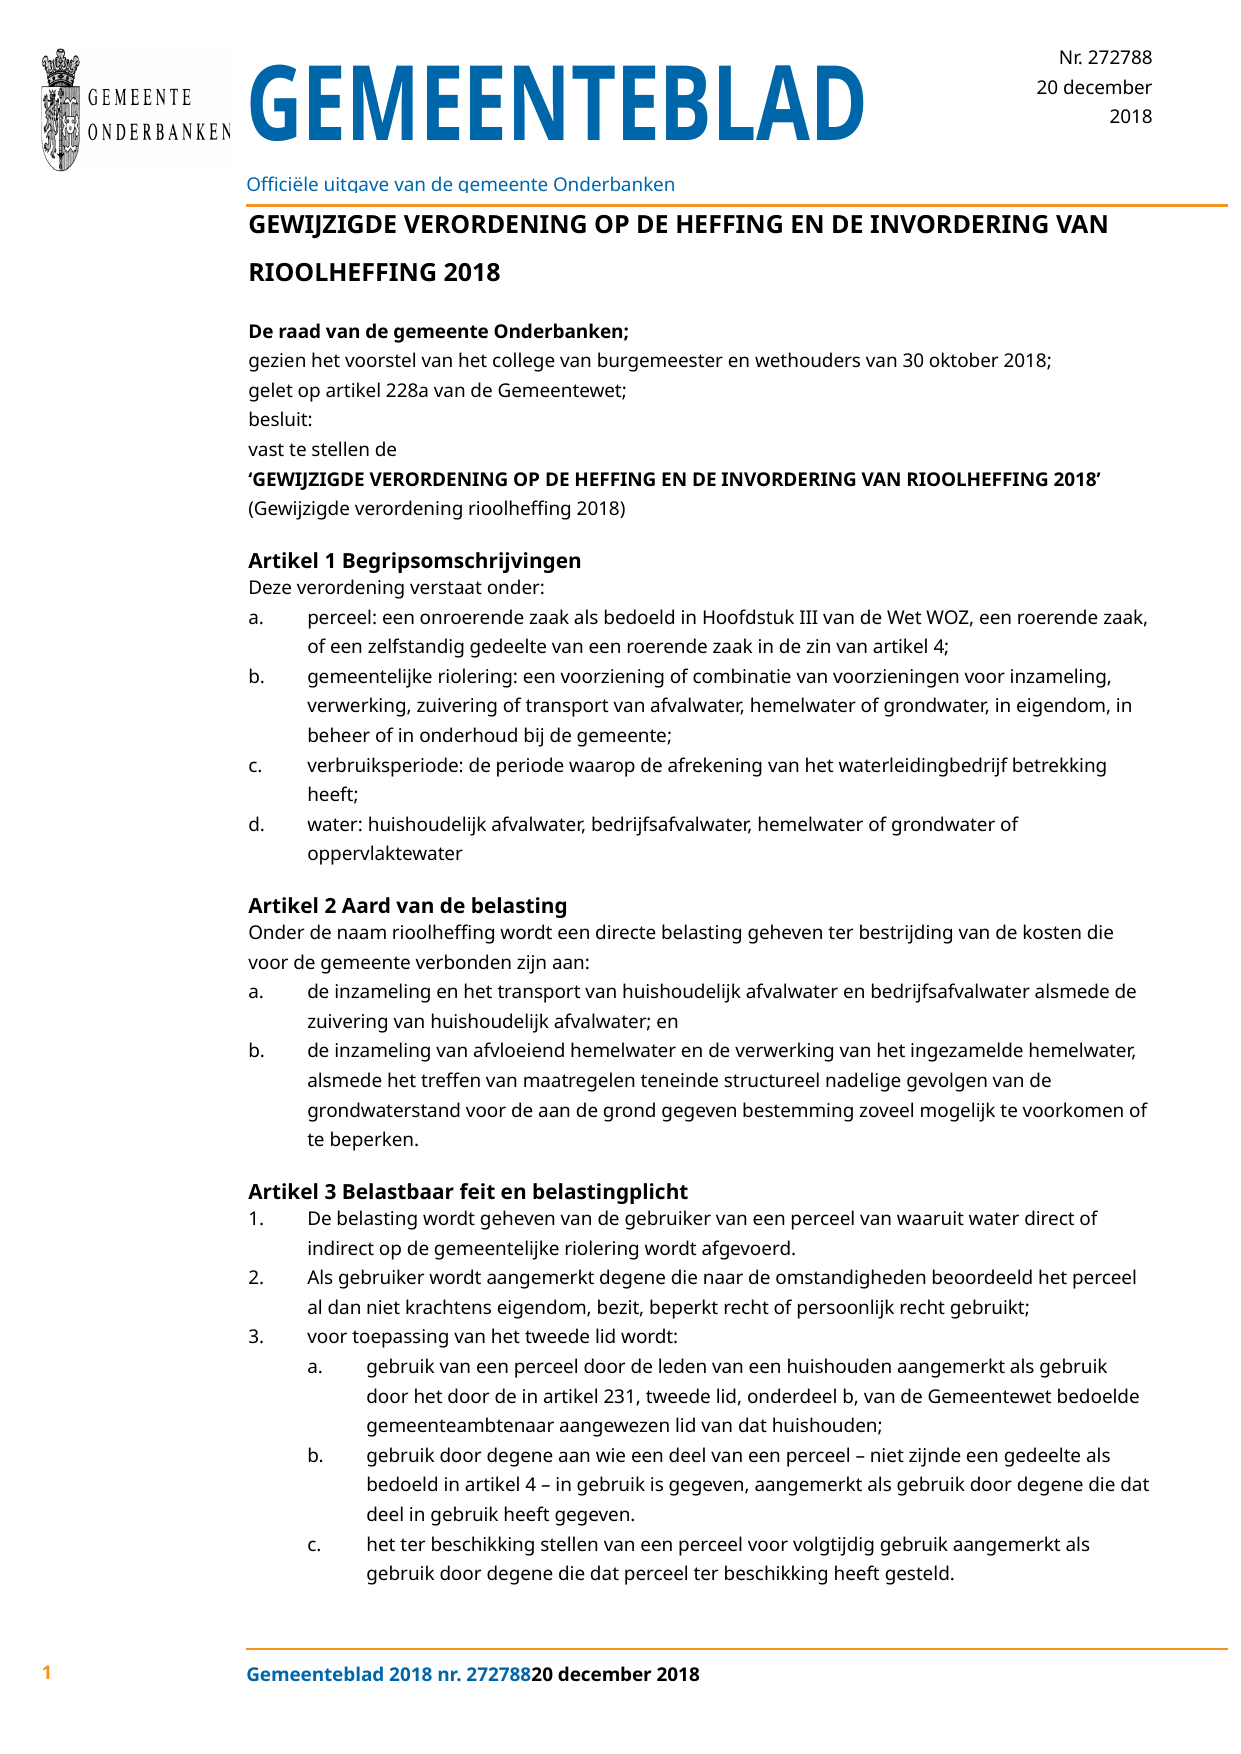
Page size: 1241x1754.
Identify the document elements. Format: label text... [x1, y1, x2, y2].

text De raad van de gemeente Onderbanken; [248, 318, 1152, 344]
text ‘GEWIJZIGDE VERORDENING OP DE HEFFING EN DE INVORDERING VAN RIOOLHEFFING 2018’ [248, 466, 1152, 492]
list De belasting wordt geheven van de gebruiker van een perceel van waaruit water direct of indirect op de gemeentelijke riolering wordt afgevoerd. [248, 1205, 1152, 1261]
text Onder de naam rioolheffing wordt een directe belasting geheven ter bestrijding van de kosten die voor de gemeente verbonden zijn aan: [248, 919, 1152, 975]
text vast te stellen de [248, 436, 1152, 462]
list water: huishoudelijk afvalwater, bedrijfsafvalwater, hemelwater of grondwater of oppervlaktewater [248, 811, 1152, 866]
list Als gebruiker wordt aangemerkt degene die naar de omstandigheden beoordeeld het perceel al dan niet krachtens eigendom, bezit, beperkt recht of persoonlijk recht gebruikt; [248, 1264, 1152, 1320]
list gebruik van een perceel door de leden van een huishouden aangemerkt als gebruik door het door de in artikel 231, tweede lid, onderdeel b, van de Gemeentewet bedoelde gemeenteambtenaar aangewezen lid van dat huishouden; [307, 1353, 1152, 1438]
text Artikel 3 Belastbaar feit en belastingplicht [248, 1177, 1152, 1205]
text besluit: [248, 407, 1152, 432]
text Artikel 2 Aard van de belasting [248, 891, 1152, 919]
text gezien het voorstel van het college van burgemeester en wethouders van 30 oktober 2018; [248, 347, 1152, 373]
text (Gewijzigde verordening rioolheffing 2018) [248, 495, 1152, 521]
list gemeentelijke riolering: een voorziening of combinatie van voorzieningen voor inzameling, verwerking, zuivering of transport van afvalwater, hemelwater of grondwater, in eigendom, in beheer of in onderhoud bij de gemeente; [248, 663, 1152, 748]
text Artikel 1 Begripsomschrijvingen [248, 546, 1152, 574]
text gelet op artikel 228a van de Gemeentewet; [248, 377, 1152, 403]
list de inzameling van afvloeiend hemelwater en de verwerking van het ingezamelde hemelwater, alsmede het treffen van maatregelen teneinde structureel nadelige gevolgen van de grondwaterstand voor de aan de grond gegeven bestemming zoveel mogelijk te voorkomen of te beperken. [248, 1038, 1152, 1152]
list verbruiksperiode: de periode waarop de afrekening van het waterleidingbedrijf betrekking heeft; [248, 752, 1152, 807]
list het ter beschikking stellen van een perceel voor volgtijdig gebruik aangemerkt als gebruik door degene die dat perceel ter beschikking heeft gesteld. [307, 1531, 1152, 1586]
text Deze verordening verstaat onder: [248, 574, 1152, 600]
list de inzameling en het transport van huishoudelijk afvalwater en bedrijfsafvalwater alsmede de zuivering van huishoudelijk afvalwater; en [248, 978, 1152, 1034]
list gebruik door degene aan wie een deel van een perceel – niet zijnde een gedeelte als bedoeld in artikel 4 – in gebruik is gegeven, aangemerkt als gebruik door degene die dat deel in gebruik heeft gegeven. [307, 1442, 1152, 1527]
list perceel: een onroerende zaak als bedoeld in Hoofdstuk III van de Wet WOZ, een roerende zaak, of een zelfstandig gedeelte van een roerende zaak in de zin van artikel 4; [248, 604, 1152, 659]
picture [41, 47, 231, 172]
list voor toepassing van het tweede lid wordt: [248, 1324, 1152, 1349]
text GEWIJZIGDE VERORDENING OP DE HEFFING EN DE INVORDERING VAN RIOOLHEFFING 2018 [248, 207, 1152, 288]
